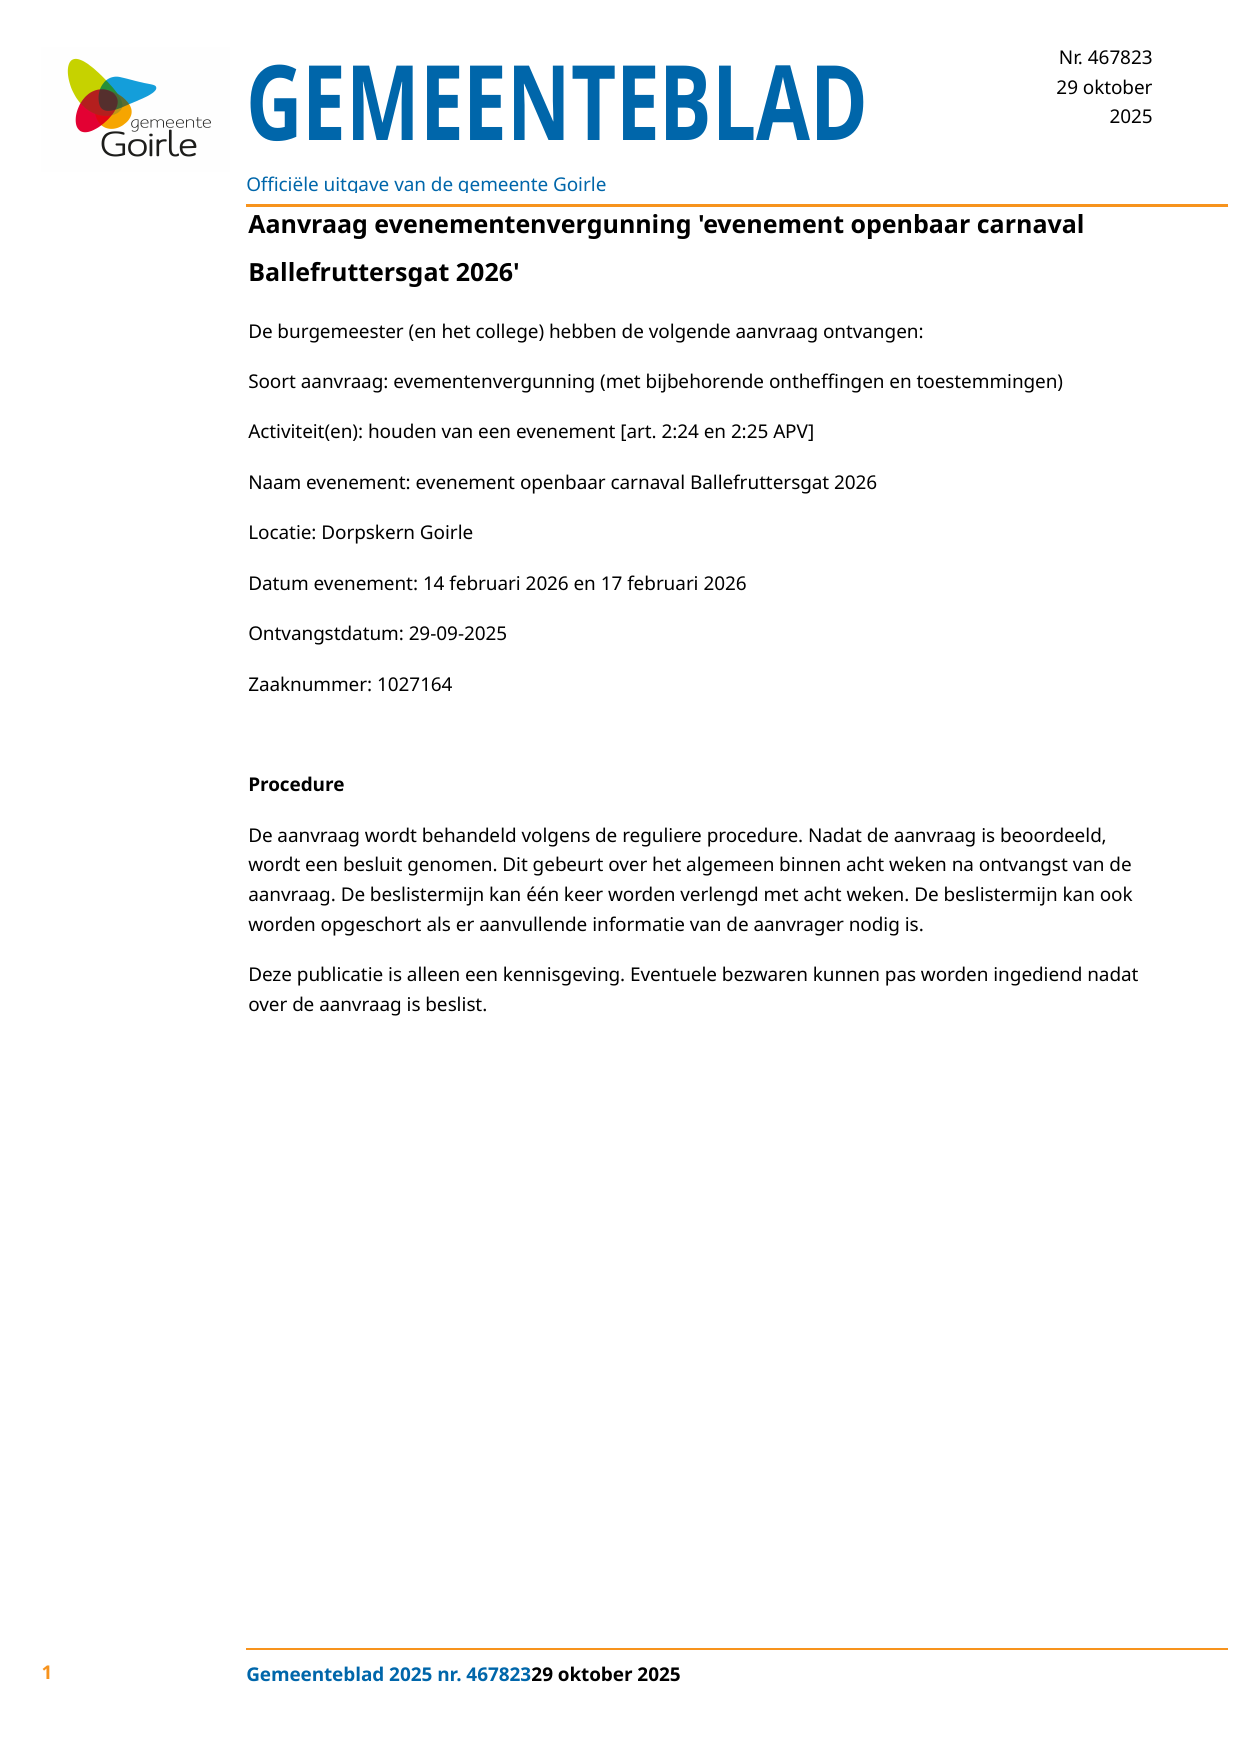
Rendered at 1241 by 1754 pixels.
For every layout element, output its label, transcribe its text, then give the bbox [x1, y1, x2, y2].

text Locatie: Dorpskern Goirle [248, 519, 1152, 545]
text Procedure [248, 772, 1152, 797]
text Datum evenement: 14 februari 2026 en 17 februari 2026 [248, 570, 1152, 596]
picture [41, 47, 231, 172]
text De burgemeester (en het college) hebben de volgende aanvraag ontvangen: [248, 318, 1152, 344]
text Naam evenement: evenement openbaar carnaval Ballefruttersgat 2026 [248, 469, 1152, 495]
text Activiteit(en): houden van een evenement [art. 2:24 en 2:25 APV] [248, 419, 1152, 444]
text Ontvangstdatum: 29-09-2025 [248, 620, 1152, 646]
text Zaaknummer: 1027164 [248, 671, 1152, 697]
text Soort aanvraag: evementenvergunning (met bijbehorende ontheffingen en toestemmingen) [248, 368, 1152, 394]
text Deze publicatie is alleen een kennisgeving. Eventuele bezwaren kunnen pas worden ingediend nadat over de aanvraag is beslist. [248, 961, 1152, 1017]
text Aanvraag evenementenvergunning 'evenement openbaar carnaval Ballefruttersgat 2026' [248, 207, 1152, 288]
text De aanvraag wordt behandeld volgens de reguliere procedure. Nadat de aanvraag is beoordeeld, wordt een besluit genomen. Dit gebeurt over het algemeen binnen acht weken na ontvangst van de aanvraag. De beslistermijn kan één keer worden verlengd met acht weken. De beslistermijn kan ook worden opgeschort als er aanvullende informatie van de aanvrager nodig is. [248, 822, 1152, 937]
